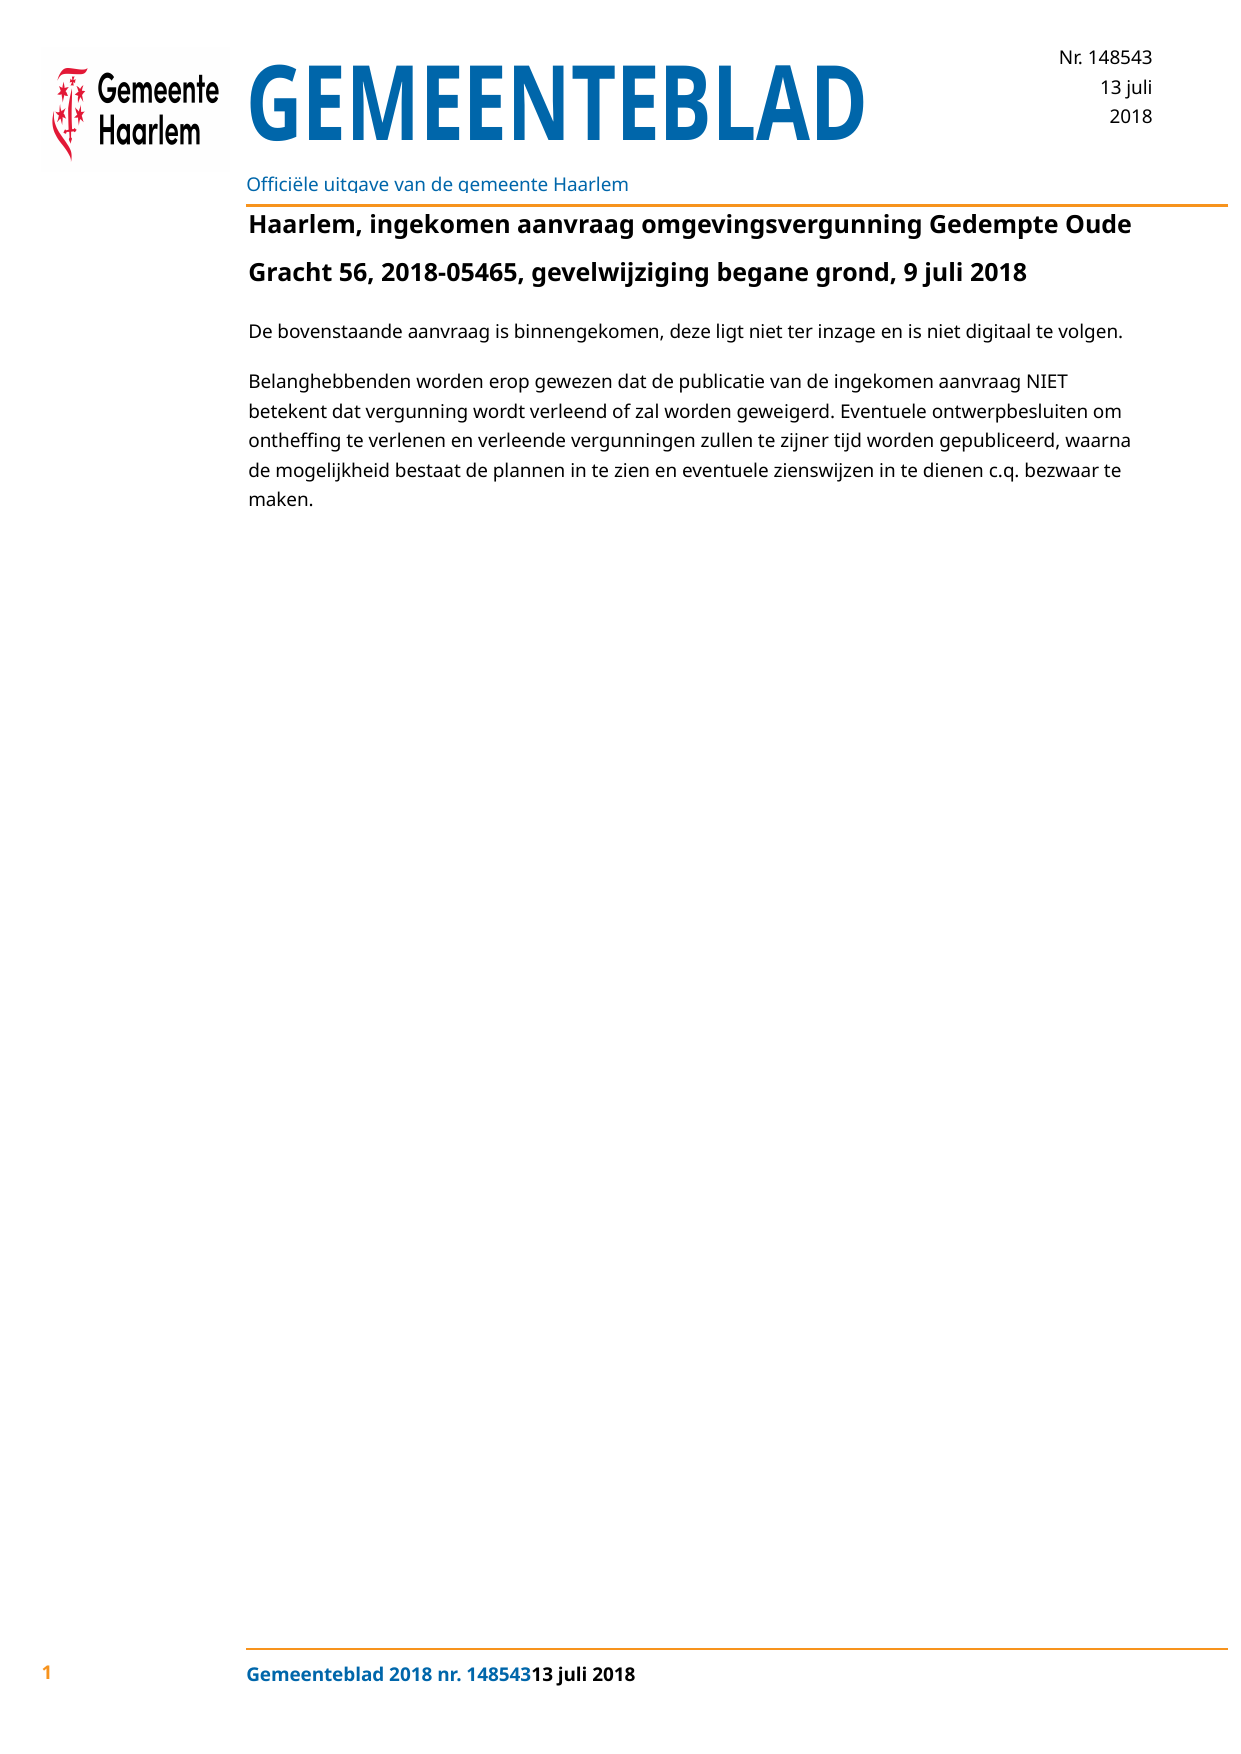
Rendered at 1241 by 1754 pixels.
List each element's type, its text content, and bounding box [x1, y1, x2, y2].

text Belanghebbenden worden erop gewezen dat de publicatie van de ingekomen aanvraag NIET betekent dat vergunning wordt verleend of zal worden geweigerd. Eventuele ontwerpbesluiten om ontheffing te verlenen en verleende vergunningen zullen te zijner tijd worden gepubliceerd, waarna de mogelijkheid bestaat de plannen in te zien en eventuele zienswijzen in te dienen c.q. bezwaar te maken. [248, 368, 1152, 512]
text De bovenstaande aanvraag is binnengekomen, deze ligt niet ter inzage en is niet digitaal te volgen. [248, 318, 1152, 344]
text Haarlem, ingekomen aanvraag omgevingsvergunning Gedempte Oude Gracht 56, 2018-05465, gevelwijziging begane grond, 9 juli 2018 [248, 207, 1152, 288]
picture [41, 47, 231, 172]
